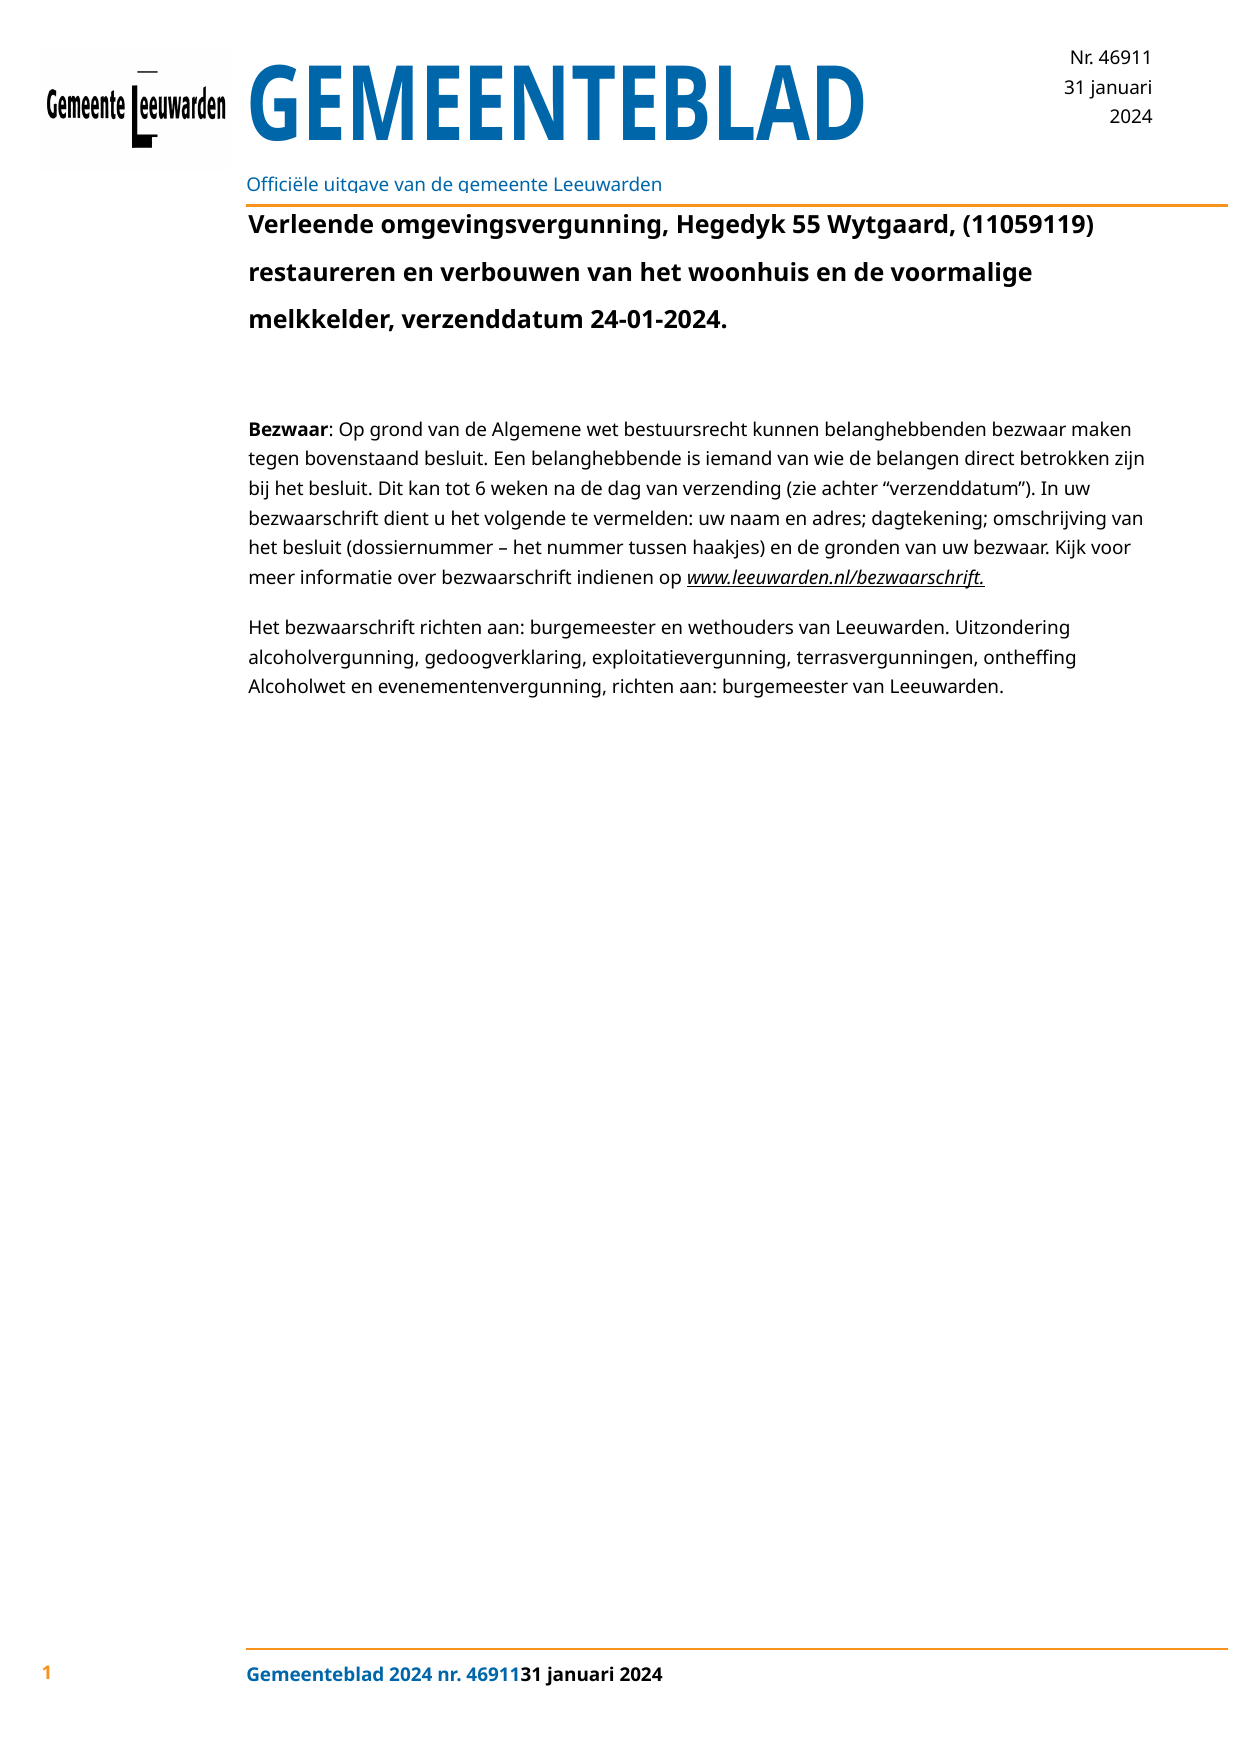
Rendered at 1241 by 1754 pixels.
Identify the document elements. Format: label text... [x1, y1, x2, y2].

text Bezwaar: Op grond van de Algemene wet bestuursrecht kunnen belanghebbenden bezwaar maken tegen bovenstaand besluit. Een belanghebbende is iemand van wie de belangen direct betrokken zijn bij het besluit. Dit kan tot 6 weken na de dag van verzending (zie achter “verzenddatum”). In uw bezwaarschrift dient u het volgende te vermelden: uw naam en adres; dagtekening; omschrijving van het besluit (dossiernummer – het nummer tussen haakjes) en de gronden van uw bezwaar. Kijk voor meer informatie over bezwaarschrift indienen op www.leeuwarden.nl/bezwaarschrift. [248, 416, 1152, 589]
text Het bezwaarschrift richten aan: burgemeester en wethouders van Leeuwarden. Uitzondering alcoholvergunning, gedoogverklaring, exploitatievergunning, terrasvergunningen, ontheffing Alcoholwet en evenementenvergunning, richten aan: burgemeester van Leeuwarden. [248, 614, 1152, 699]
text Verleende omgevingsvergunning, Hegedyk 55 Wytgaard, (11059119) restaureren en verbouwen van het woonhuis en de voormalige melkkelder, verzenddatum 24-01-2024. [248, 207, 1152, 336]
picture [41, 47, 231, 172]
